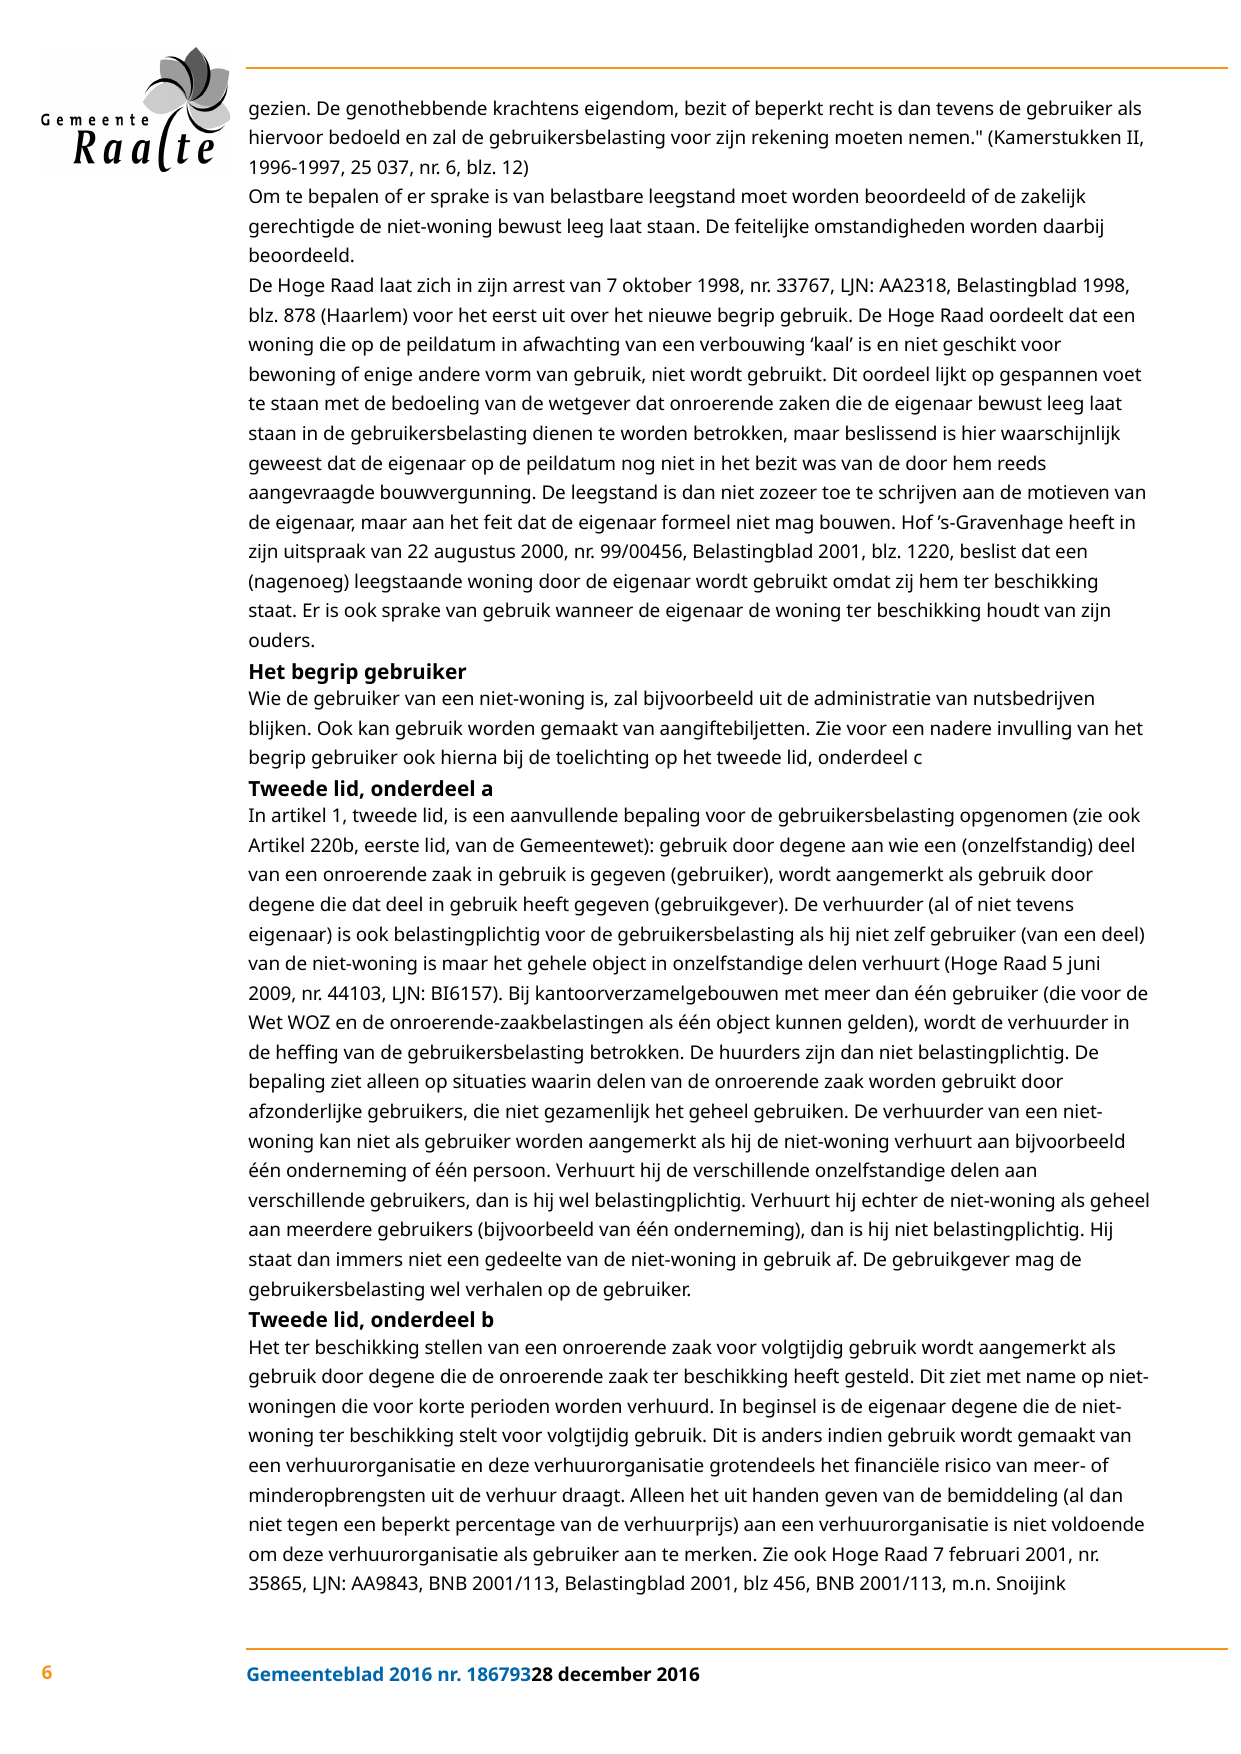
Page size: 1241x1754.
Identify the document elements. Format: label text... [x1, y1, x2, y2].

text Om te bepalen of er sprake is van belastbare leegstand moet worden beoordeeld of de zakelijk gerechtigde de niet-woning bewust leeg laat staan. De feitelijke omstandigheden worden daarbij beoordeeld. [248, 183, 1152, 268]
text Het ter beschikking stellen van een onroerende zaak voor volgtijdig gebruik wordt aangemerkt als gebruik door degene die de onroerende zaak ter beschikking heeft gesteld. Dit ziet met name op niet-woningen die voor korte perioden worden verhuurd. In beginsel is de eigenaar degene die de niet-woning ter beschikking stelt voor volgtijdig gebruik. Dit is anders indien gebruik wordt gemaakt van een verhuurorganisatie en deze verhuurorganisatie grotendeels het financiële risico van meer- of minderopbrengsten uit de verhuur draagt. Alleen het uit handen geven van de bemiddeling (al dan niet tegen een beperkt percentage van de verhuurprijs) aan een verhuurorganisatie is niet voldoende om deze verhuurorganisatie als gebruiker aan te merken. Zie ook Hoge Raad 7 februari 2001, nr. 35865, LJN: AA9843, BNB 2001/113, Belastingblad 2001, blz 456, BNB 2001/113, m.n. Snoijink [248, 1334, 1152, 1596]
text De Hoge Raad laat zich in zijn arrest van 7 oktober 1998, nr. 33767, LJN: AA2318, Belastingblad 1998, blz. 878 (Haarlem) voor het eerst uit over het nieuwe begrip gebruik. De Hoge Raad oordeelt dat een woning die op de peildatum in afwachting van een verbouwing ‘kaal’ is en niet geschikt voor bewoning of enige andere vorm van gebruik, niet wordt gebruikt. Dit oordeel lijkt op gespannen voet te staan met de bedoeling van de wetgever dat onroerende zaken die de eigenaar bewust leeg laat staan in de gebruikersbelasting dienen te worden betrokken, maar beslissend is hier waarschijnlijk geweest dat de eigenaar op de peildatum nog niet in het bezit was van de door hem reeds aangevraagde bouwvergunning. De leegstand is dan niet zozeer toe te schrijven aan de motieven van de eigenaar, maar aan het feit dat de eigenaar formeel niet mag bouwen. Hof ’s-Gravenhage heeft in zijn uitspraak van 22 augustus 2000, nr. 99/00456, Belastingblad 2001, blz. 1220, beslist dat een (nagenoeg) leegstaande woning door de eigenaar wordt gebruikt omdat zij hem ter beschikking staat. Er is ook sprake van gebruik wanneer de eigenaar de woning ter beschikking houdt van zijn ouders. [248, 272, 1152, 653]
text In artikel 1, tweede lid, is een aanvullende bepaling voor de gebruikersbelasting opgenomen (zie ook Artikel 220b, eerste lid, van de Gemeentewet): gebruik door degene aan wie een (onzelfstandig) deel van een onroerende zaak in gebruik is gegeven (gebruiker), wordt aangemerkt als gebruik door degene die dat deel in gebruik heeft gegeven (gebruikgever). De verhuurder (al of niet tevens eigenaar) is ook belastingplichtig voor de gebruikersbelasting als hij niet zelf gebruiker (van een deel) van de niet-woning is maar het gehele object in onzelfstandige delen verhuurt (Hoge Raad 5 juni 2009, nr. 44103, LJN: BI6157). Bij kantoorverzamelgebouwen met meer dan één gebruiker (die voor de Wet WOZ en de onroerende-zaakbelastingen als één object kunnen gelden), wordt de verhuurder in de heffing van de gebruikersbelasting betrokken. De huurders zijn dan niet belastingplichtig. De bepaling ziet alleen op situaties waarin delen van de onroerende zaak worden gebruikt door afzonderlijke gebruikers, die niet gezamenlijk het geheel gebruiken. De verhuurder van een niet-woning kan niet als gebruiker worden aangemerkt als hij de niet-woning verhuurt aan bijvoorbeeld één onderneming of één persoon. Verhuurt hij de verschillende onzelfstandige delen aan verschillende gebruikers, dan is hij wel belastingplichtig. Verhuurt hij echter de niet-woning als geheel aan meerdere gebruikers (bijvoorbeeld van één onderneming), dan is hij niet belastingplichtig. Hij staat dan immers niet een gedeelte van de niet-woning in gebruik af. De gebruikgever mag de gebruikersbelasting wel verhalen op de gebruiker. [248, 802, 1152, 1302]
text Tweede lid, onderdeel a [248, 774, 1152, 802]
picture [41, 47, 231, 172]
text Tweede lid, onderdeel b [248, 1305, 1152, 1334]
text Het begrip gebruiker [248, 657, 1152, 685]
text Wie de gebruiker van een niet-woning is, zal bijvoorbeeld uit de administratie van nutsbedrijven blijken. Ook kan gebruik worden gemaakt van aangiftebiljetten. Zie voor een nadere invulling van het begrip gebruiker ook hierna bij de toelichting op het tweede lid, onderdeel c [248, 685, 1152, 770]
text gezien. De genothebbende krachtens eigendom, bezit of beperkt recht is dan tevens de gebruiker als hiervoor bedoeld en zal de gebruikersbelasting voor zijn rekening moeten nemen." (Kamerstukken II, 1996-1997, 25 037, nr. 6, blz. 12) [248, 95, 1152, 180]
